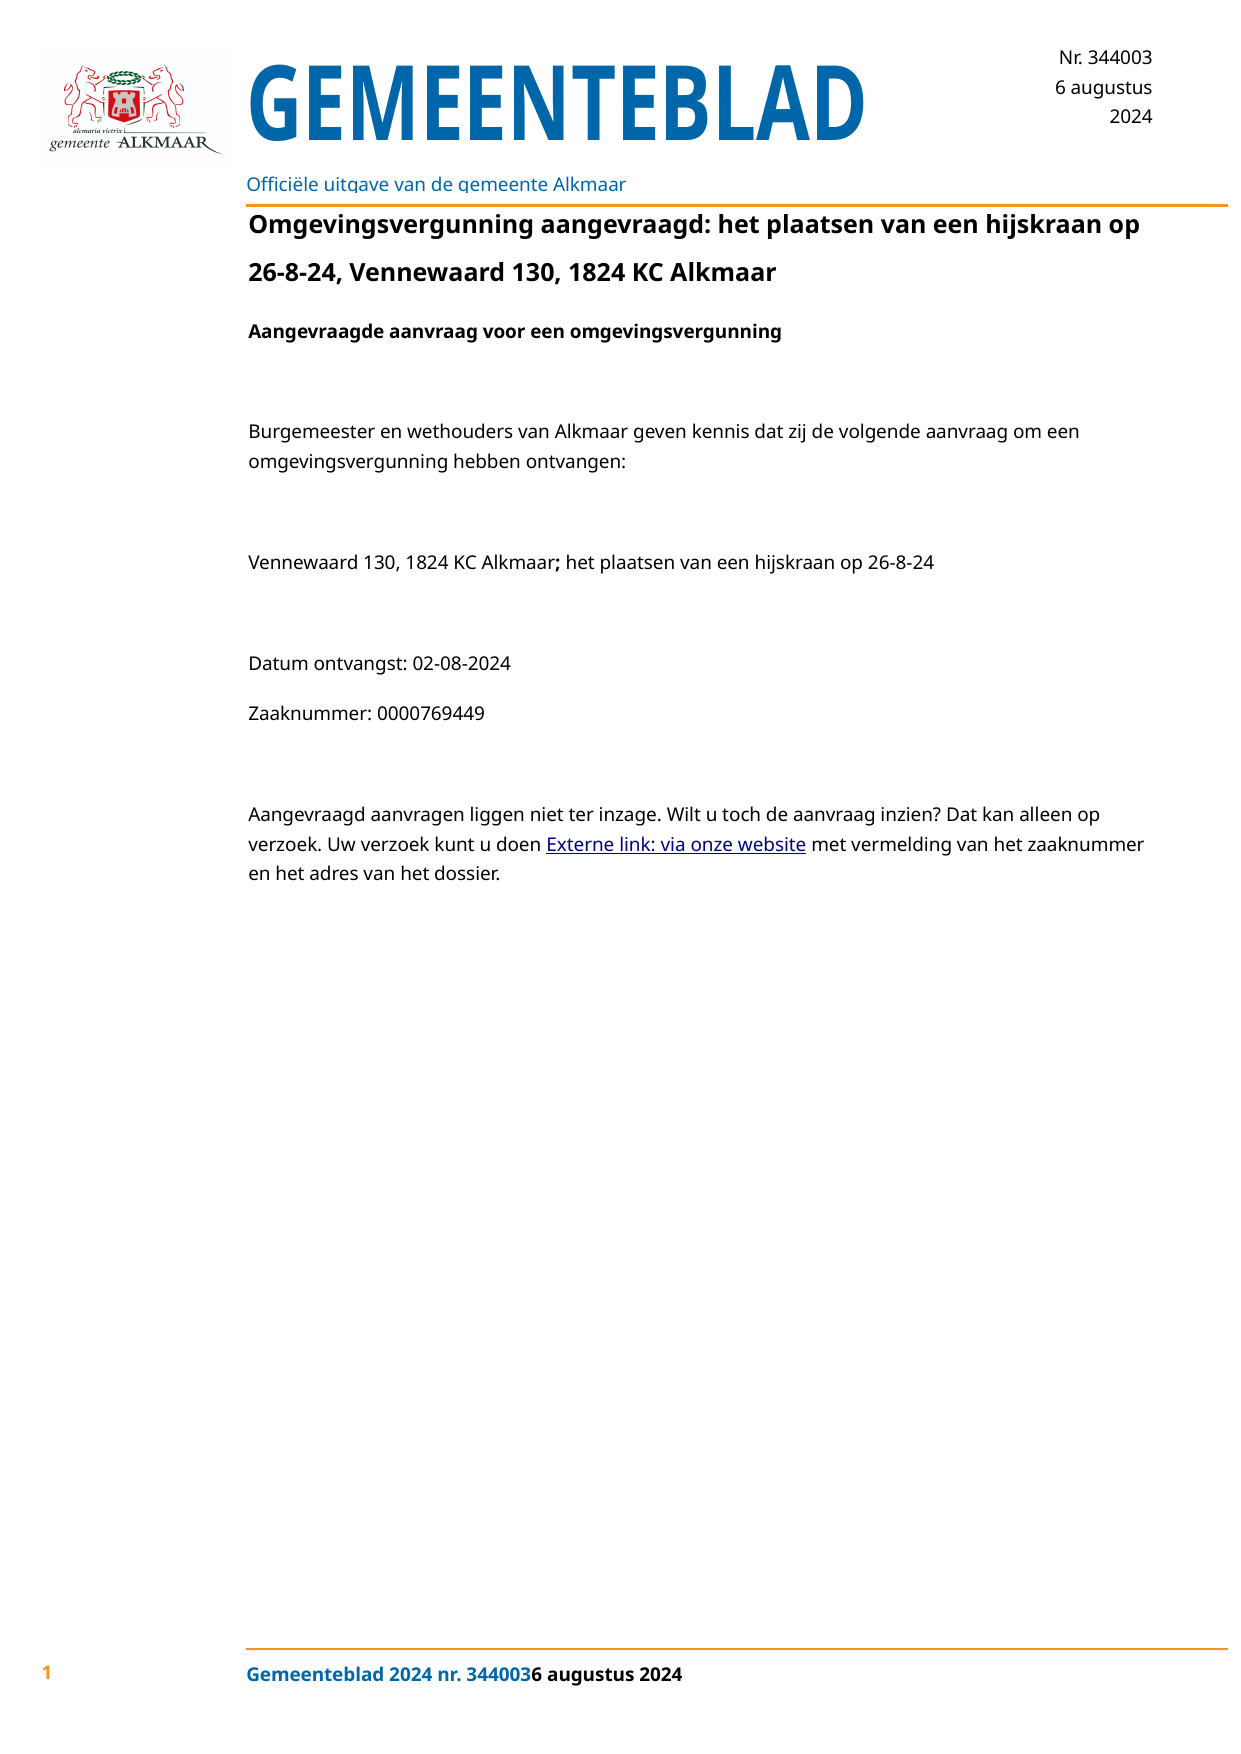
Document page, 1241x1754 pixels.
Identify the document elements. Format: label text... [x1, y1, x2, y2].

text Aangevraagd aanvragen liggen niet ter inzage. Wilt u toch de aanvraag inzien? Dat kan alleen op verzoek. Uw verzoek kunt u doen Externe link: via onze website met vermelding van het zaaknummer en het adres van het dossier. [248, 801, 1152, 886]
text Burgemeester en wethouders van Alkmaar geven kennis dat zij de volgende aanvraag om een omgevingsvergunning hebben ontvangen: [248, 419, 1152, 474]
text Omgevingsvergunning aangevraagd: het plaatsen van een hijskraan op 26-8-24, Vennewaard 130, 1824 KC Alkmaar [248, 207, 1152, 288]
text Vennewaard 130, 1824 KC Alkmaar; het plaatsen van een hijskraan op 26-8-24 [248, 549, 1152, 575]
text Zaaknummer: 0000769449 [248, 700, 1152, 726]
text Aangevraagde aanvraag voor een omgevingsvergunning [248, 318, 1152, 344]
picture [41, 47, 231, 172]
text Datum ontvangst: 02-08-2024 [248, 650, 1152, 676]
